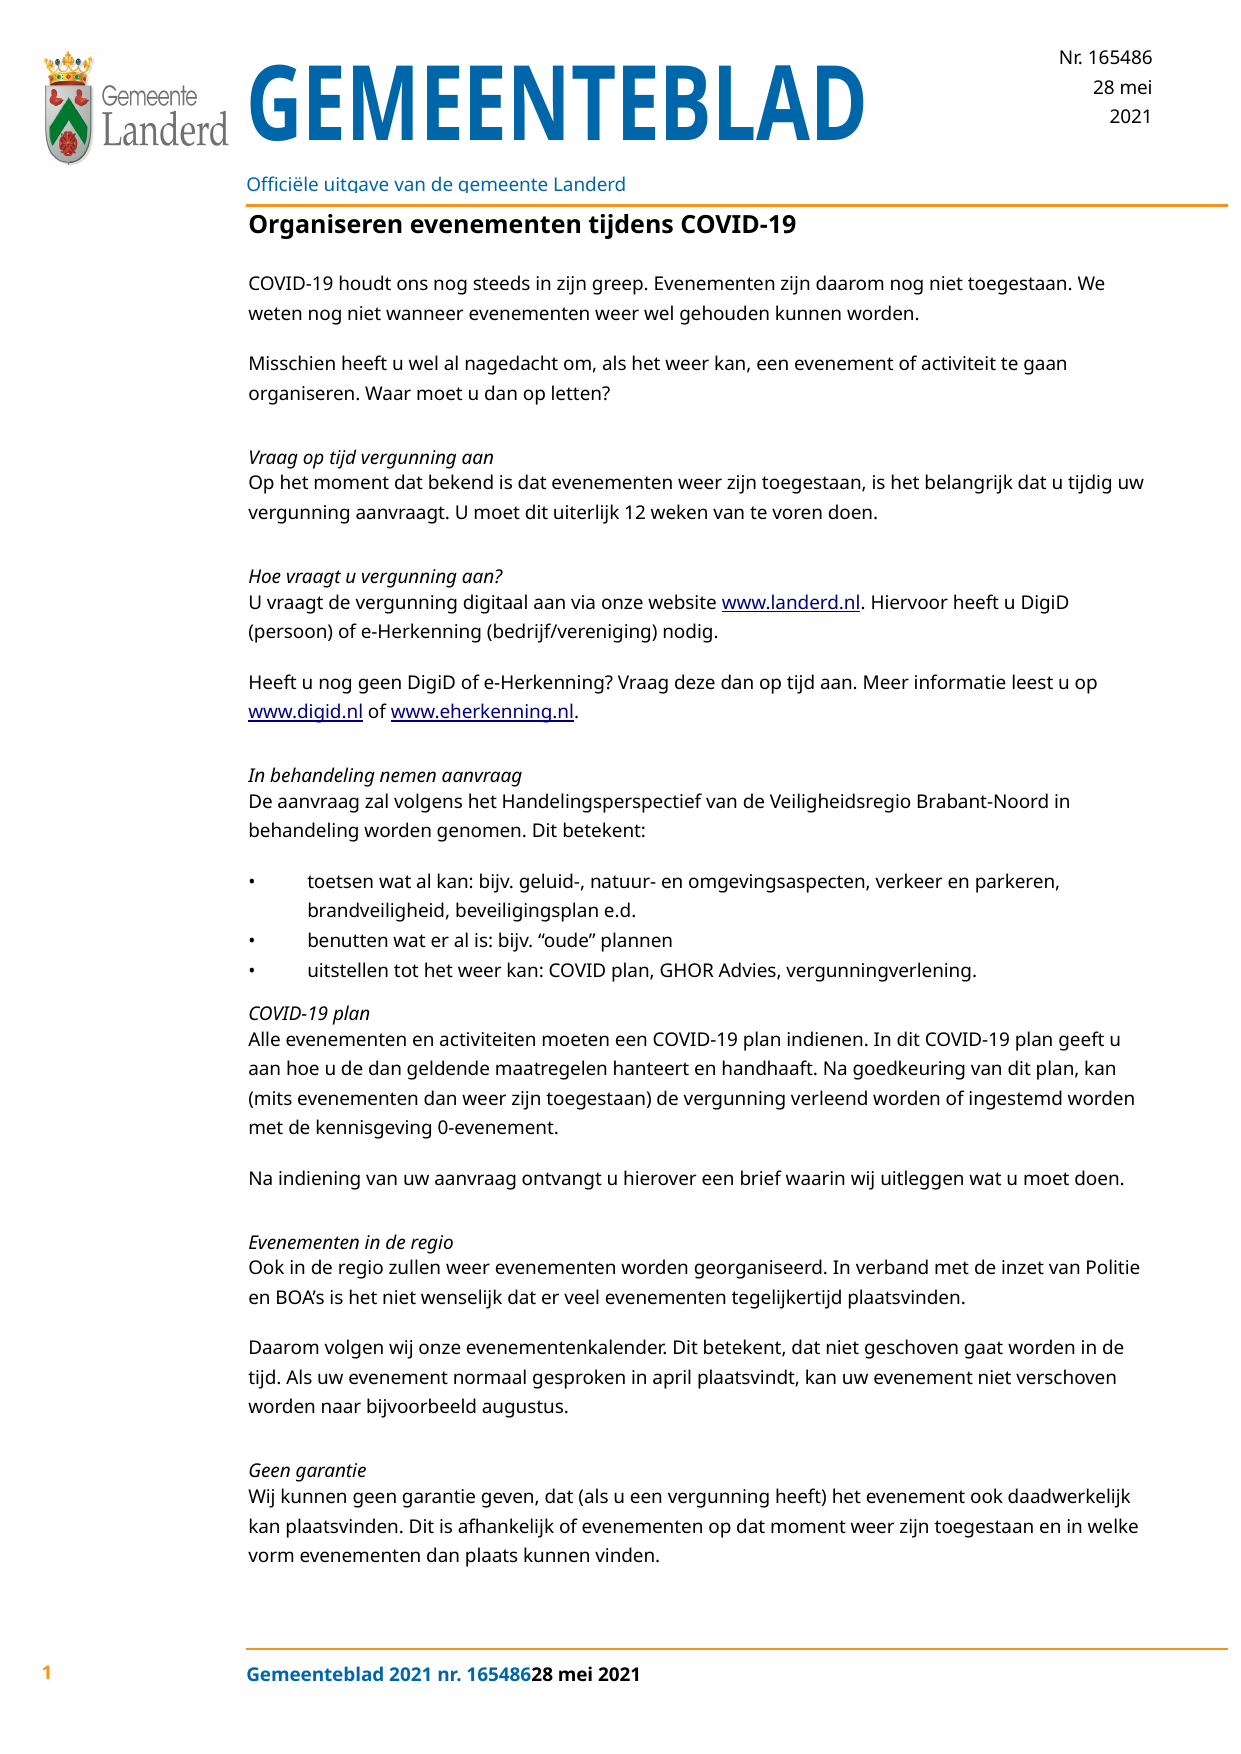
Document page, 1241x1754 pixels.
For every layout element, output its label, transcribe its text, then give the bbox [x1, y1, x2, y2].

text In behandeling nemen aanvraag [248, 762, 1152, 788]
text COVID-19 houdt ons nog steeds in zijn greep. Evenementen zijn daarom nog niet toegestaan. We weten nog niet wanneer evenementen weer wel gehouden kunnen worden. [248, 270, 1152, 326]
text Evenementen in de regio [248, 1229, 1152, 1254]
picture [41, 47, 231, 172]
text De aanvraag zal volgens het Handelingsperspectief van de Veiligheidsregio Brabant-Noord in behandeling worden genomen. Dit betekent: [248, 788, 1152, 843]
text Hoe vraagt u vergunning aan? [248, 563, 1152, 589]
text Geen garantie [248, 1458, 1152, 1483]
text Op het moment dat bekend is dat evenementen weer zijn toegestaan, is het belangrijk dat u tijdig uw vergunning aanvraagt. U moet dit uiterlijk 12 weken van te voren doen. [248, 469, 1152, 525]
text Heeft u nog geen DigiD of e-Herkenning? Vraag deze dan op tijd aan. Meer informatie leest u op www.digid.nl of www.eherkenning.nl. [248, 669, 1152, 724]
text U vraagt de vergunning digitaal aan via onze website www.landerd.nl. Hiervoor heeft u DigiD (persoon) of e-Herkenning (bedrijf/vereniging) nodig. [248, 589, 1152, 644]
text Misschien heeft u wel al nagedacht om, als het weer kan, een evenement of activiteit te gaan organiseren. Waar moet u dan op letten? [248, 350, 1152, 406]
text Wij kunnen geen garantie geven, dat (als u een vergunning heeft) het evenement ook daadwerkelijk kan plaatsvinden. Dit is afhankelijk of evenementen op dat moment weer zijn toegestaan en in welke vorm evenementen dan plaats kunnen vinden. [248, 1483, 1152, 1568]
list toetsen wat al kan: bijv. geluid-, natuur- en omgevingsaspecten, verkeer en parkeren, brandveiligheid, beveiligingsplan e.d. [248, 868, 1152, 923]
list benutten wat er al is: bijv. “oude” plannen [248, 927, 1152, 953]
text Vraag op tijd vergunning aan [248, 444, 1152, 469]
text Ook in de regio zullen weer evenementen worden georganiseerd. In verband met de inzet van Politie en BOA’s is het niet wenselijk dat er veel evenementen tegelijkertijd plaatsvinden. [248, 1254, 1152, 1310]
text Organiseren evenementen tijdens COVID-19 [248, 207, 1152, 241]
text Na indiening van uw aanvraag ontvangt u hierover een brief waarin wij uitleggen wat u moet doen. [248, 1165, 1152, 1191]
text Alle evenementen en activiteiten moeten een COVID-19 plan indienen. In dit COVID-19 plan geeft u aan hoe u de dan geldende maatregelen hanteert en handhaaft. Na goedkeuring van dit plan, kan (mits evenementen dan weer zijn toegestaan) de vergunning verleend worden of ingestemd worden met de kennisgeving 0-evenement. [248, 1026, 1152, 1140]
text Daarom volgen wij onze evenementenkalender. Dit betekent, dat niet geschoven gaat worden in de tijd. Als uw evenement normaal gesproken in april plaatsvindt, kan uw evenement niet verschoven worden naar bijvoorbeeld augustus. [248, 1334, 1152, 1419]
list uitstellen tot het weer kan: COVID plan, GHOR Advies, vergunningverlening. [248, 957, 1152, 983]
text COVID-19 plan [248, 1000, 1152, 1026]
